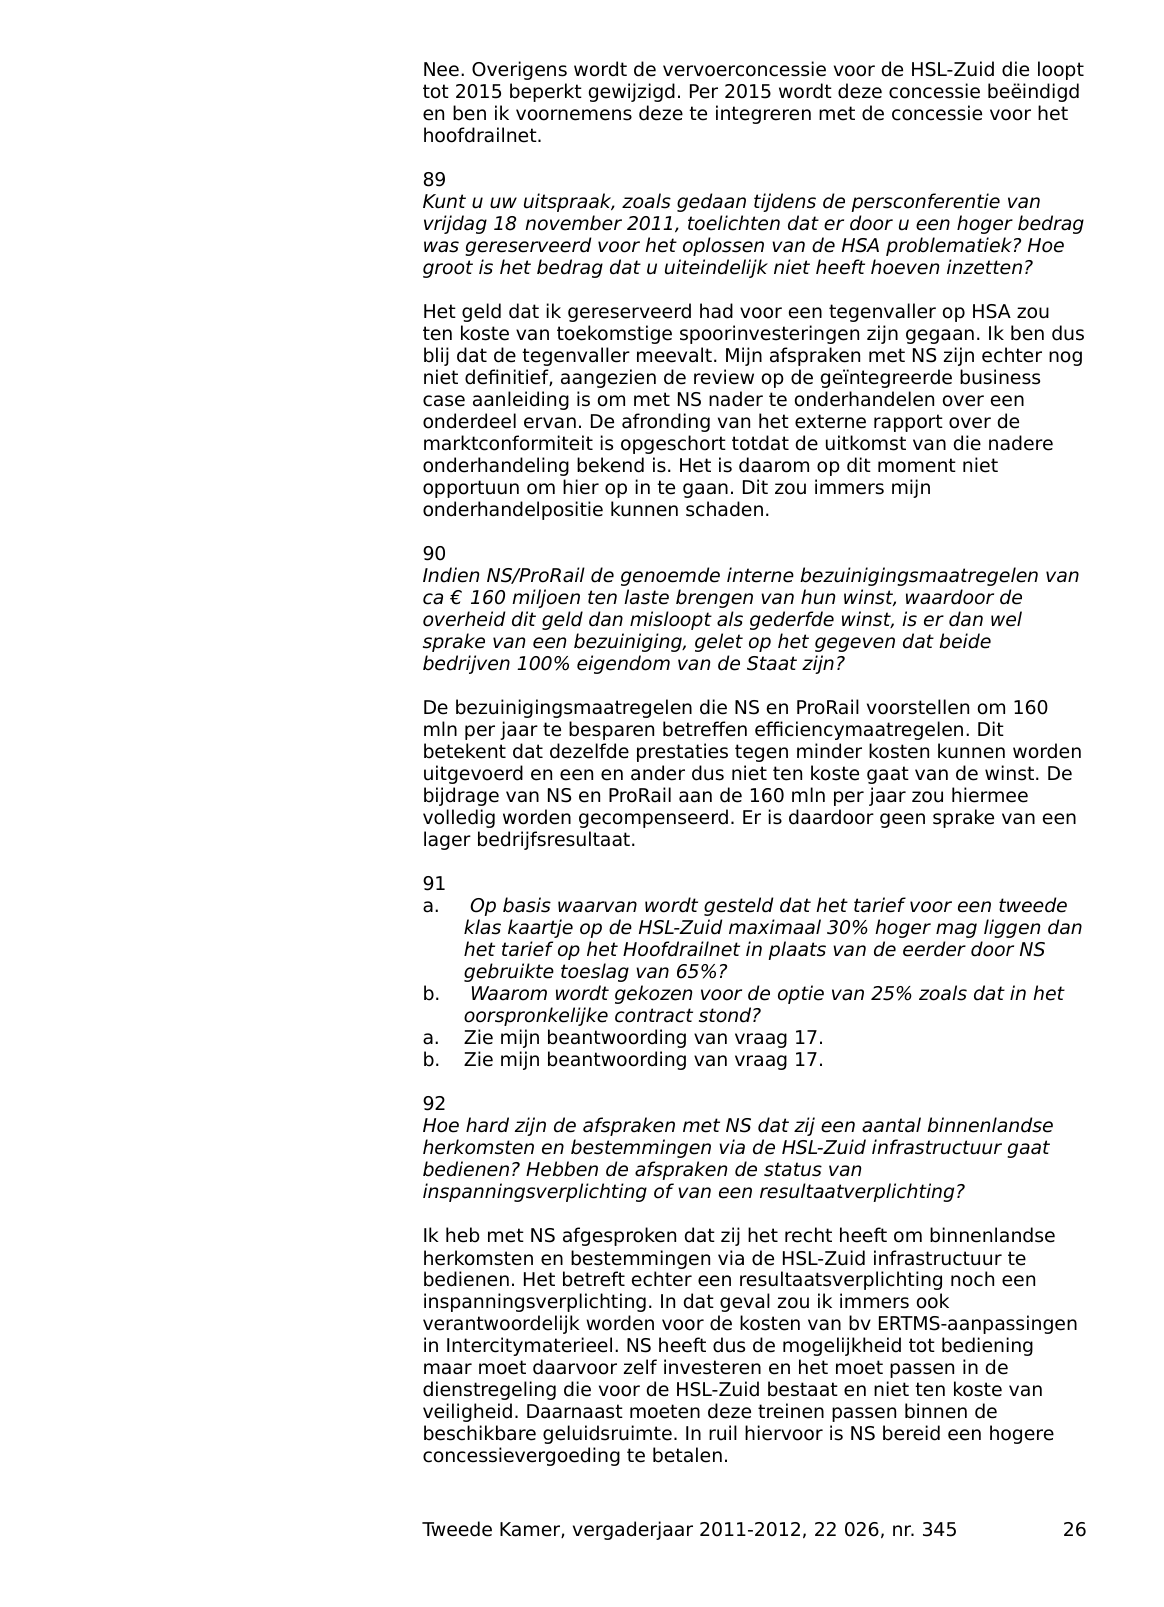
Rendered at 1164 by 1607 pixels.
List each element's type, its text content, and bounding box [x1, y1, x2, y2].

text Nee. Overigens wordt de vervoerconcessie voor de HSL-Zuid die loopt tot 2015 beperkt gewijzigd. Per 2015 wordt deze concessie beëindigd en ben ik voornemens deze te integreren met de concessie voor het hoofdrailnet. [422, 59, 1087, 147]
text b. Waarom wordt gekozen voor de optie van 25% zoals dat in het oorspronkelijke contract stond? [422, 983, 1087, 1027]
text 90 [422, 543, 1087, 565]
text b. Zie mijn beantwoording van vraag 17. [422, 1049, 1087, 1071]
text 92 [422, 1093, 1087, 1115]
text 91 [422, 873, 1087, 895]
text Indien NS/ProRail de genoemde interne bezuinigingsmaatregelen van ca € 160 miljoen ten laste brengen van hun winst, waardoor de overheid dit geld dan misloopt als gederfde winst, is er dan wel sprake van een bezuiniging, gelet op het gegeven dat beide bedrijven 100% eigendom van de Staat zijn? [422, 565, 1087, 675]
text Kunt u uw uitspraak, zoals gedaan tijdens de persconferentie van vrijdag 18 november 2011, toelichten dat er door u een hoger bedrag was gereserveerd voor het oplossen van de HSA problematiek? Hoe groot is het bedrag dat u uiteindelijk niet heeft hoeven inzetten? [422, 191, 1087, 279]
text a. Op basis waarvan wordt gesteld dat het tarief voor een tweede klas kaartje op de HSL-Zuid maximaal 30% hoger mag liggen dan het tarief op het Hoofdrailnet in plaats van de eerder door NS gebruikte toeslag van 65%? [422, 895, 1087, 983]
text Ik heb met NS afgesproken dat zij het recht heeft om binnenlandse herkomsten en bestemmingen via de HSL-Zuid infrastructuur te bedienen. Het betreft echter een resultaatsverplichting noch een inspanningsverplichting. In dat geval zou ik immers ook verantwoordelijk worden voor de kosten van bv ERTMS-aanpassingen in Intercitymaterieel. NS heeft dus de mogelijkheid tot bediening maar moet daarvoor zelf investeren en het moet passen in de dienstregeling die voor de HSL-Zuid bestaat en niet ten koste van veiligheid. Daarnaast moeten deze treinen passen binnen de beschikbare geluidsruimte. In ruil hiervoor is NS bereid een hogere concessievergoeding te betalen. [422, 1225, 1087, 1467]
text De bezuinigingsmaatregelen die NS en ProRail voorstellen om 160 mln per jaar te besparen betreffen efficiencymaatregelen. Dit betekent dat dezelfde prestaties tegen minder kosten kunnen worden uitgevoerd en een en ander dus niet ten koste gaat van de winst. De bijdrage van NS en ProRail aan de 160 mln per jaar zou hiermee volledig worden gecompenseerd. Er is daardoor geen sprake van een lager bedrijfsresultaat. [422, 697, 1087, 851]
text 89 [422, 169, 1087, 191]
text Het geld dat ik gereserveerd had voor een tegenvaller op HSA zou ten koste van toekomstige spoorinvesteringen zijn gegaan. Ik ben dus blij dat de tegenvaller meevalt. Mijn afspraken met NS zijn echter nog niet definitief, aangezien de review op de geïntegreerde business case aanleiding is om met NS nader te onderhandelen over een onderdeel ervan. De afronding van het externe rapport over de marktconformiteit is opgeschort totdat de uitkomst van die nadere onderhandeling bekend is. Het is daarom op dit moment niet opportuun om hier op in te gaan. Dit zou immers mijn onderhandelpositie kunnen schaden. [422, 301, 1087, 521]
text a. Zie mijn beantwoording van vraag 17. [422, 1027, 1087, 1049]
text Hoe hard zijn de afspraken met NS dat zij een aantal binnenlandse herkomsten en bestemmingen via de HSL-Zuid infrastructuur gaat bedienen? Hebben de afspraken de status van inspanningsverplichting of van een resultaatverplichting? [422, 1115, 1087, 1203]
